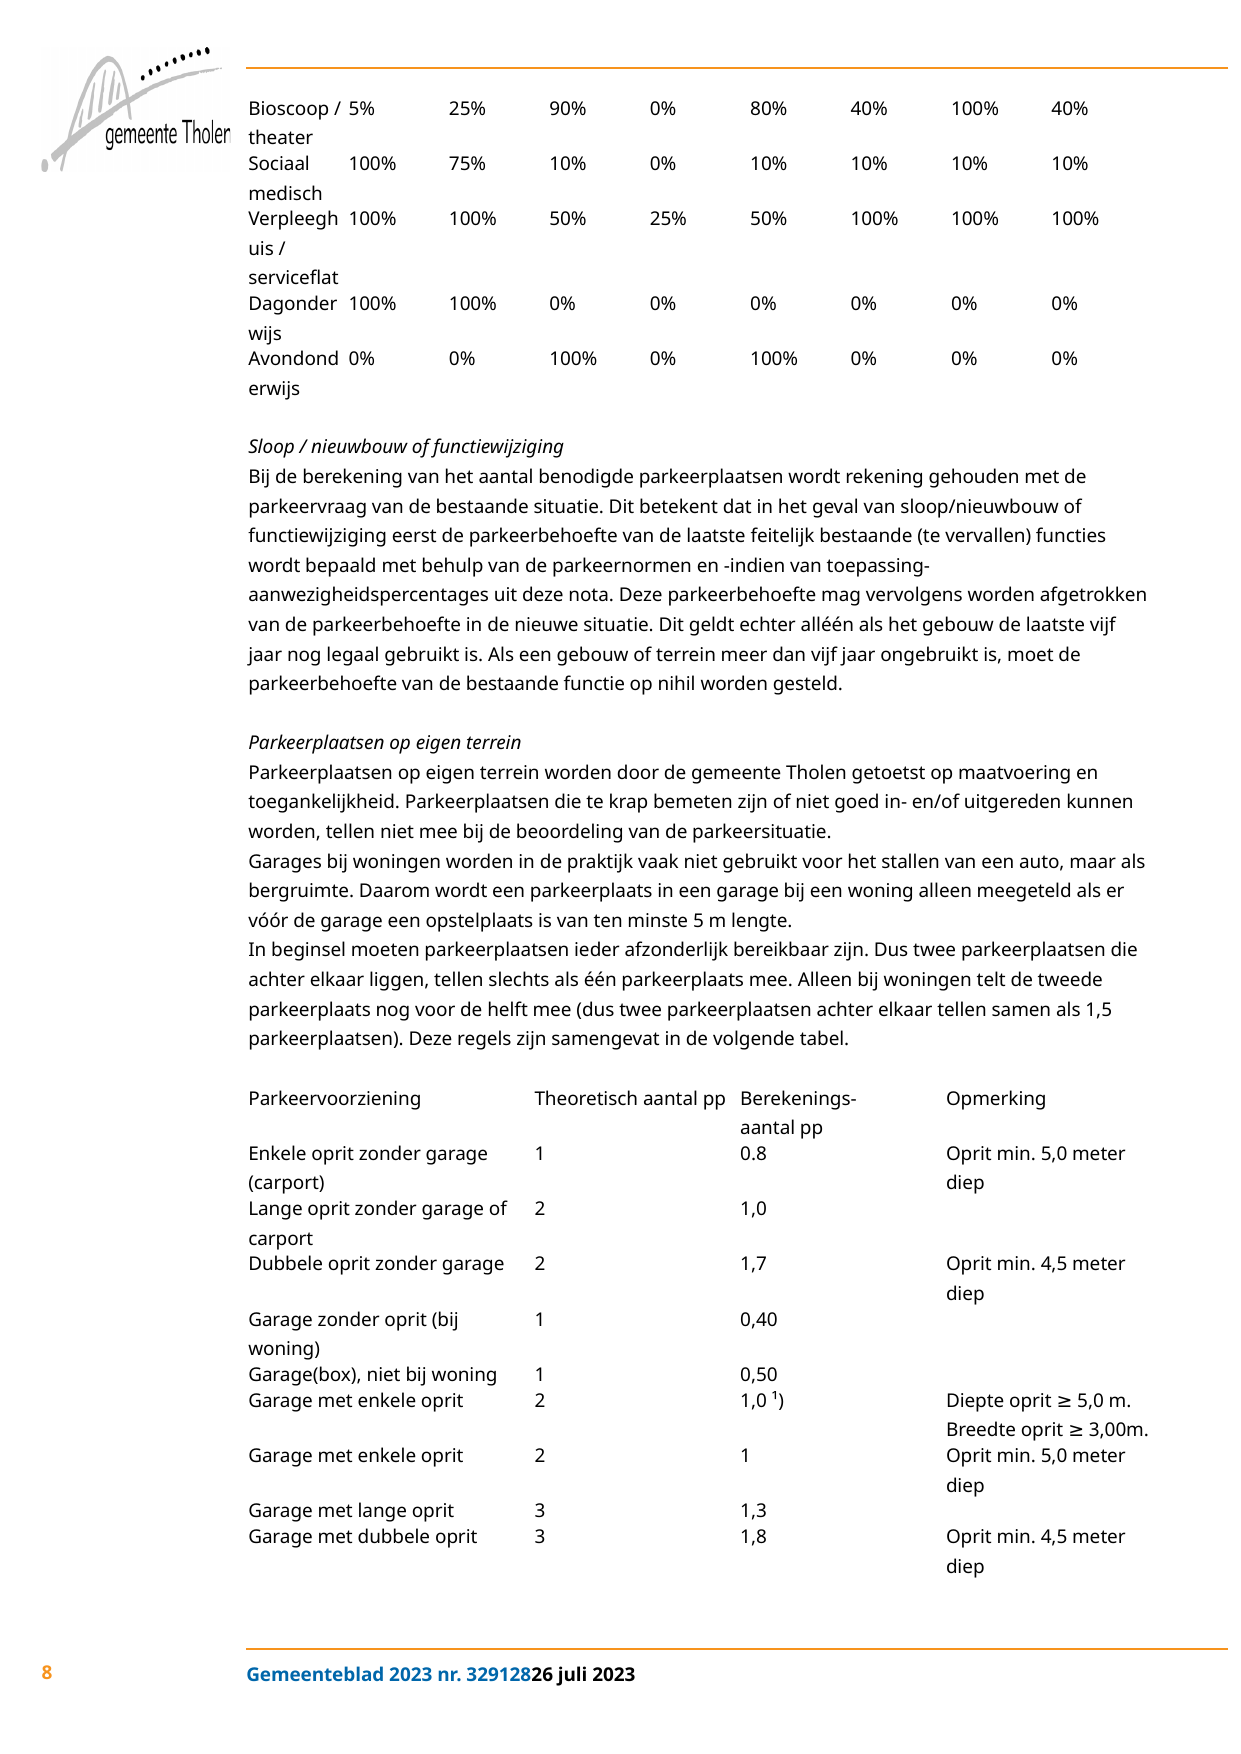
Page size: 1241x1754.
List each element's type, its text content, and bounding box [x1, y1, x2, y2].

table_cell Avondonderwijs [248, 346, 348, 401]
table_cell Sociaal medisch [248, 150, 348, 205]
table_cell [946, 1195, 1152, 1251]
table_cell 0% [449, 346, 549, 401]
table_cell 0% [850, 290, 951, 346]
table_cell 0% [650, 346, 750, 401]
table_cell 0% [951, 346, 1051, 401]
table_cell 80% [750, 95, 850, 150]
table_cell Oprit min. 4,5 meter diep [946, 1251, 1152, 1306]
table_cell 2 [534, 1387, 740, 1442]
table_cell [946, 1361, 1152, 1387]
table_cell 1,7 [740, 1251, 946, 1306]
table_cell [946, 1498, 1152, 1523]
table_cell 2 [534, 1251, 740, 1306]
table_cell 100% [951, 95, 1051, 150]
table_cell 1,0 [740, 1195, 946, 1251]
table_cell 0,40 [740, 1306, 946, 1361]
table_cell Garage met lange oprit [248, 1498, 534, 1523]
table_cell 10% [1051, 150, 1152, 205]
table_cell 25% [650, 205, 750, 290]
text In beginsel moeten parkeerplaatsen ieder afzonderlijk bereikbaar zijn. Dus twee parkeerplaatsen die achter elkaar liggen, tellen slechts als één parkeerplaats mee. Alleen bij woningen telt de tweede parkeerplaats nog voor de helft mee (dus twee parkeerplaatsen achter elkaar tellen samen als 1,5 parkeerplaatsen). Deze regels zijn samengevat in de volgende tabel. [248, 937, 1152, 1051]
table_cell 0% [951, 290, 1051, 346]
table_cell 90% [549, 95, 649, 150]
table_header Parkeervoorziening [248, 1085, 534, 1140]
table_cell 100% [348, 205, 449, 290]
table_cell 0% [650, 95, 750, 150]
table_cell 0% [549, 290, 649, 346]
table_cell 1,3 [740, 1498, 946, 1523]
table_cell Verpleeghuis / serviceflat [248, 205, 348, 290]
picture [41, 47, 231, 172]
table_cell Garage met enkele oprit [248, 1442, 534, 1498]
table_cell Oprit min. 5,0 meter diep [946, 1140, 1152, 1195]
table_cell 0,50 [740, 1361, 946, 1387]
table_cell 0% [650, 290, 750, 346]
table_cell 50% [750, 205, 850, 290]
table_cell 10% [951, 150, 1051, 205]
table_cell 100% [348, 150, 449, 205]
table_cell Oprit min. 5,0 meter diep [946, 1442, 1152, 1498]
table_cell 40% [850, 95, 951, 150]
table_cell 10% [750, 150, 850, 205]
table_header Opmerking [946, 1085, 1152, 1140]
text Parkeerplaatsen op eigen terrein worden door de gemeente Tholen getoetst op maatvoering en toegankelijkheid. Parkeerplaatsen die te krap bemeten zijn of niet goed in- en/of uitgereden kunnen worden, tellen niet mee bij de beoordeling van de parkeersituatie. [248, 759, 1152, 844]
table_cell Garage met dubbele oprit [248, 1523, 534, 1579]
table_cell 0% [1051, 290, 1152, 346]
table_cell 1,0 ¹) [740, 1387, 946, 1442]
text Garages bij woningen worden in de praktijk vaak niet gebruikt voor het stallen van een auto, maar als bergruimte. Daarom wordt een parkeerplaats in een garage bij een woning alleen meegeteld als er vóór de garage een opstelplaats is van ten minste 5 m lengte. [248, 848, 1152, 933]
table_cell [946, 1306, 1152, 1361]
table_cell 10% [549, 150, 649, 205]
table_cell 1,8 [740, 1523, 946, 1579]
table_cell 0.8 [740, 1140, 946, 1195]
table_cell 3 [534, 1523, 740, 1579]
table_cell 100% [449, 205, 549, 290]
table_cell Garage(box), niet bij woning [248, 1361, 534, 1387]
text Sloop / nieuwbouw of functiewijziging [248, 434, 1152, 459]
text Bij de berekening van het aantal benodigde parkeerplaatsen wordt rekening gehouden met de parkeervraag van de bestaande situatie. Dit betekent dat in het geval van sloop/nieuwbouw of functiewijziging eerst de parkeerbehoefte van de laatste feitelijk bestaande (te vervallen) functies wordt bepaald met behulp van de parkeernormen en -indien van toepassing- aanwezigheidspercentages uit deze nota. Deze parkeerbehoefte mag vervolgens worden afgetrokken van de parkeerbehoefte in de nieuwe situatie. Dit geldt echter alléén als het gebouw de laatste vijf jaar nog legaal gebruikt is. Als een gebouw of terrein meer dan vijf jaar ongebruikt is, moet de parkeerbehoefte van de bestaande functie op nihil worden gesteld. [248, 463, 1152, 696]
table_cell 100% [951, 205, 1051, 290]
table_cell 100% [449, 290, 549, 346]
table_cell 50% [549, 205, 649, 290]
table_cell 2 [534, 1195, 740, 1251]
table_cell 0% [348, 346, 449, 401]
table_cell Dubbele oprit zonder garage [248, 1251, 534, 1306]
table_cell 100% [348, 290, 449, 346]
table_cell 100% [549, 346, 649, 401]
table_cell Oprit min. 4,5 meter diep [946, 1523, 1152, 1579]
table_cell 2 [534, 1442, 740, 1498]
table_cell 1 [534, 1140, 740, 1195]
table_cell 0% [650, 150, 750, 205]
table_cell Dagonderwijs [248, 290, 348, 346]
table_cell 100% [750, 346, 850, 401]
table_cell 25% [449, 95, 549, 150]
table_cell 1 [534, 1361, 740, 1387]
table_cell Garage met enkele oprit [248, 1387, 534, 1442]
table_cell Enkele oprit zonder garage (carport) [248, 1140, 534, 1195]
table_cell Garage zonder oprit (bij woning) [248, 1306, 534, 1361]
table_header Berekenings- aantal pp [740, 1085, 946, 1140]
table_cell 3 [534, 1498, 740, 1523]
table_cell 0% [850, 346, 951, 401]
table_cell 0% [750, 290, 850, 346]
table_cell Lange oprit zonder garage of carport [248, 1195, 534, 1251]
table_cell 10% [850, 150, 951, 205]
table_cell 0% [1051, 346, 1152, 401]
table_cell 100% [1051, 205, 1152, 290]
text Parkeerplaatsen op eigen terrein [248, 729, 1152, 755]
table_cell Diepte oprit ≥ 5,0 m. Breedte oprit ≥ 3,00m. [946, 1387, 1152, 1442]
table_cell 5% [348, 95, 449, 150]
table_cell 1 [534, 1306, 740, 1361]
table_cell 40% [1051, 95, 1152, 150]
table_cell 1 [740, 1442, 946, 1498]
table_cell 100% [850, 205, 951, 290]
table_cell 75% [449, 150, 549, 205]
table_header Theoretisch aantal pp [534, 1085, 740, 1140]
table_cell Bioscoop / theater [248, 95, 348, 150]
